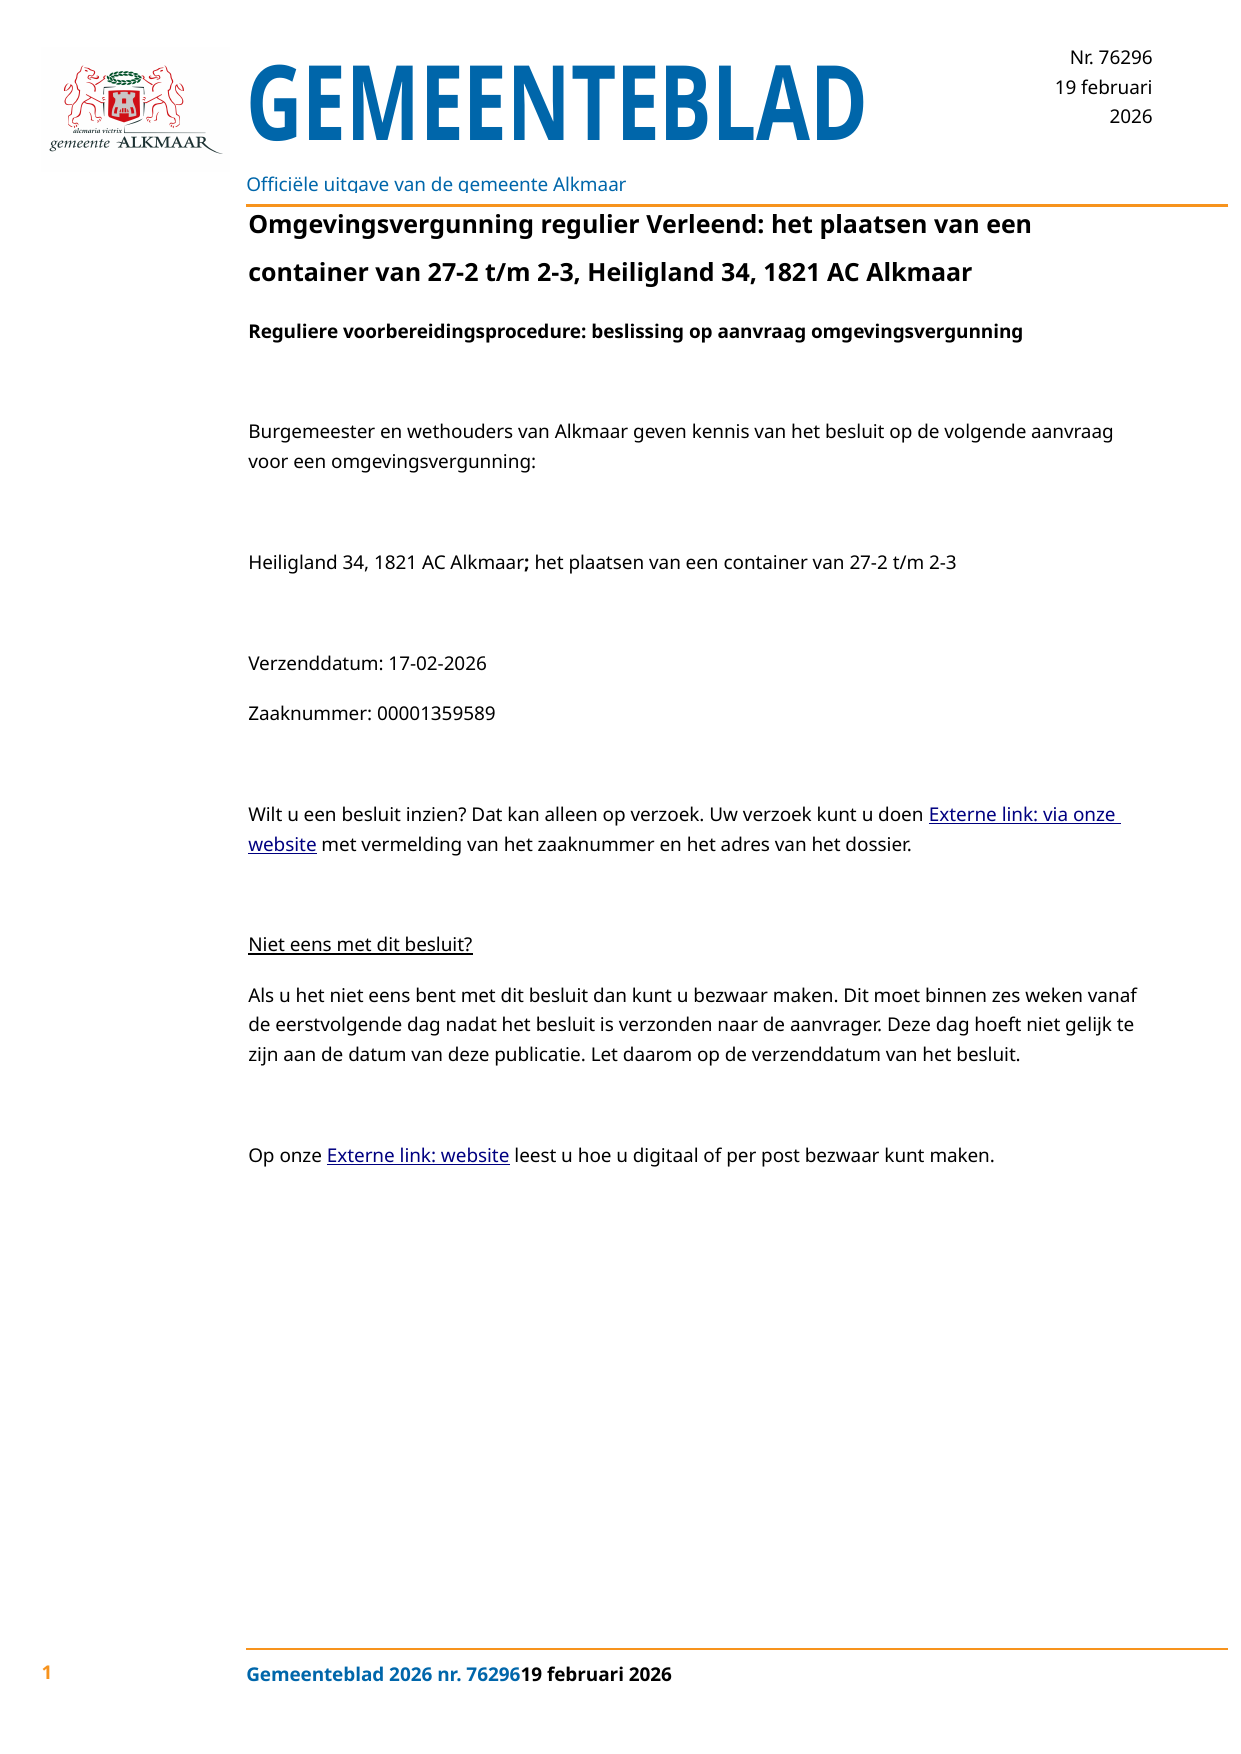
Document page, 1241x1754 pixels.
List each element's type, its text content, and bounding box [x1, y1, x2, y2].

text Wilt u een besluit inzien? Dat kan alleen op verzoek. Uw verzoek kunt u doen Externe link: via onze website met vermelding van het zaaknummer en het adres van het dossier. [248, 801, 1152, 857]
text Reguliere voorbereidingsprocedure: beslissing op aanvraag omgevingsvergunning [248, 318, 1152, 344]
text Als u het niet eens bent met dit besluit dan kunt u bezwaar maken. Dit moet binnen zes weken vanaf de eerstvolgende dag nadat het besluit is verzonden naar de aanvrager. Deze dag hoeft niet gelijk te zijn aan de datum van deze publicatie. Let daarom op de verzenddatum van het besluit. [248, 982, 1152, 1067]
text Verzenddatum: 17-02-2026 [248, 650, 1152, 676]
text Burgemeester en wethouders van Alkmaar geven kennis van het besluit op de volgende aanvraag voor een omgevingsvergunning: [248, 419, 1152, 474]
text Zaaknummer: 00001359589 [248, 700, 1152, 726]
text Omgevingsvergunning regulier Verleend: het plaatsen van een container van 27-2 t/m 2-3, Heiligland 34, 1821 AC Alkmaar [248, 207, 1152, 288]
text Niet eens met dit besluit? [248, 932, 1152, 957]
text Heiligland 34, 1821 AC Alkmaar; het plaatsen van een container van 27-2 t/m 2-3 [248, 549, 1152, 575]
picture [41, 47, 231, 172]
text Op onze Externe link: website leest u hoe u digitaal of per post bezwaar kunt maken. [248, 1142, 1152, 1168]
